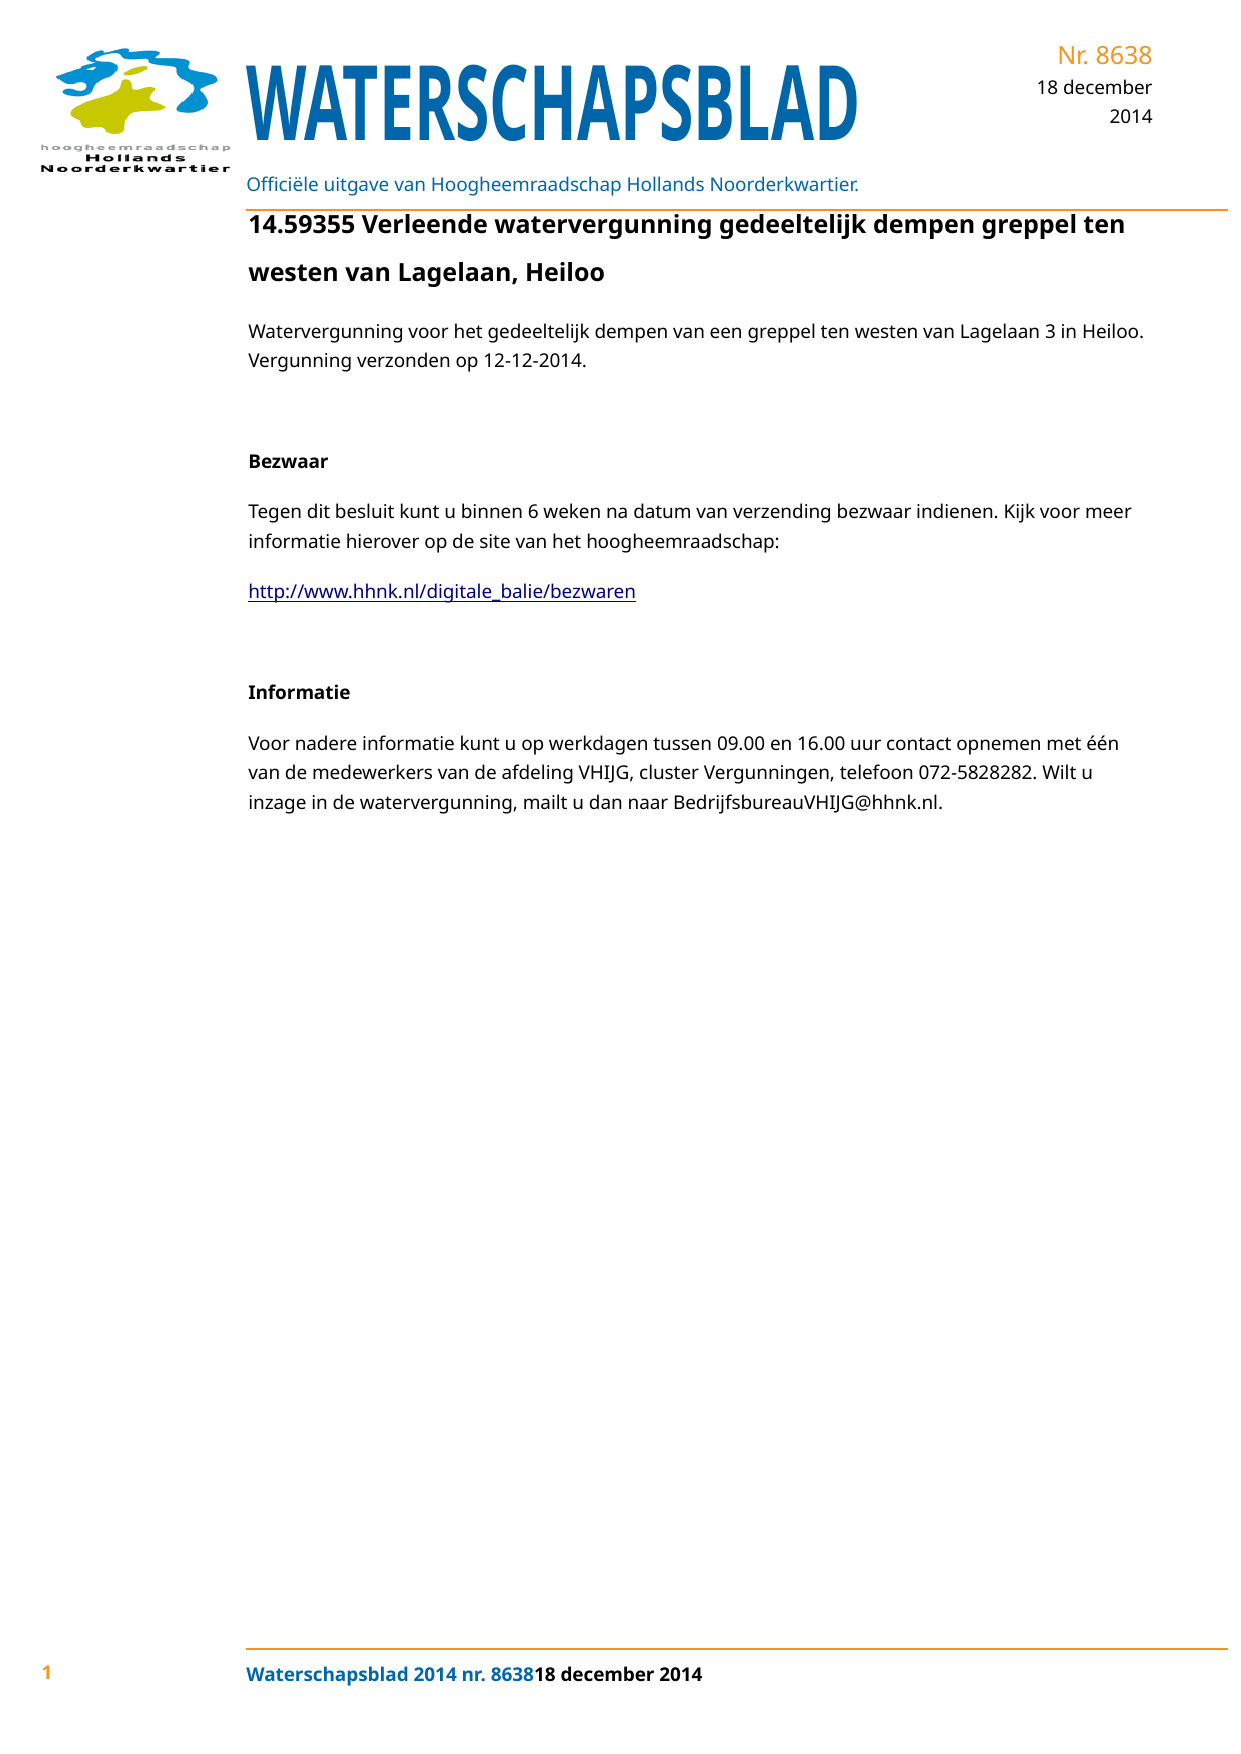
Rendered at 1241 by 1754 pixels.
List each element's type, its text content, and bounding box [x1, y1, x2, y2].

picture [41, 47, 231, 172]
text Voor nadere informatie kunt u op werkdagen tussen 09.00 en 16.00 uur contact opnemen met één van de medewerkers van de afdeling VHIJG, cluster Vergunningen, telefoon 072-5828282. Wilt u inzage in de watervergunning, mailt u dan naar BedrijfsbureauVHIJG@hhnk.nl. [248, 730, 1152, 815]
text Tegen dit besluit kunt u binnen 6 weken na datum van verzending bezwaar indienen. Kijk voor meer informatie hierover op de site van het hoogheemraadschap: [248, 499, 1152, 554]
text Watervergunning voor het gedeeltelijk dempen van een greppel ten westen van Lagelaan 3 in Heiloo. Vergunning verzonden op 12-12-2014. [248, 318, 1152, 373]
text http://www.hhnk.nl/digitale_balie/bezwaren [248, 579, 1152, 604]
text Informatie [248, 679, 1152, 705]
text 14.59355 Verleende watervergunning gedeeltelijk dempen greppel ten westen van Lagelaan, Heiloo [248, 211, 1152, 288]
text Bezwaar [248, 448, 1152, 474]
